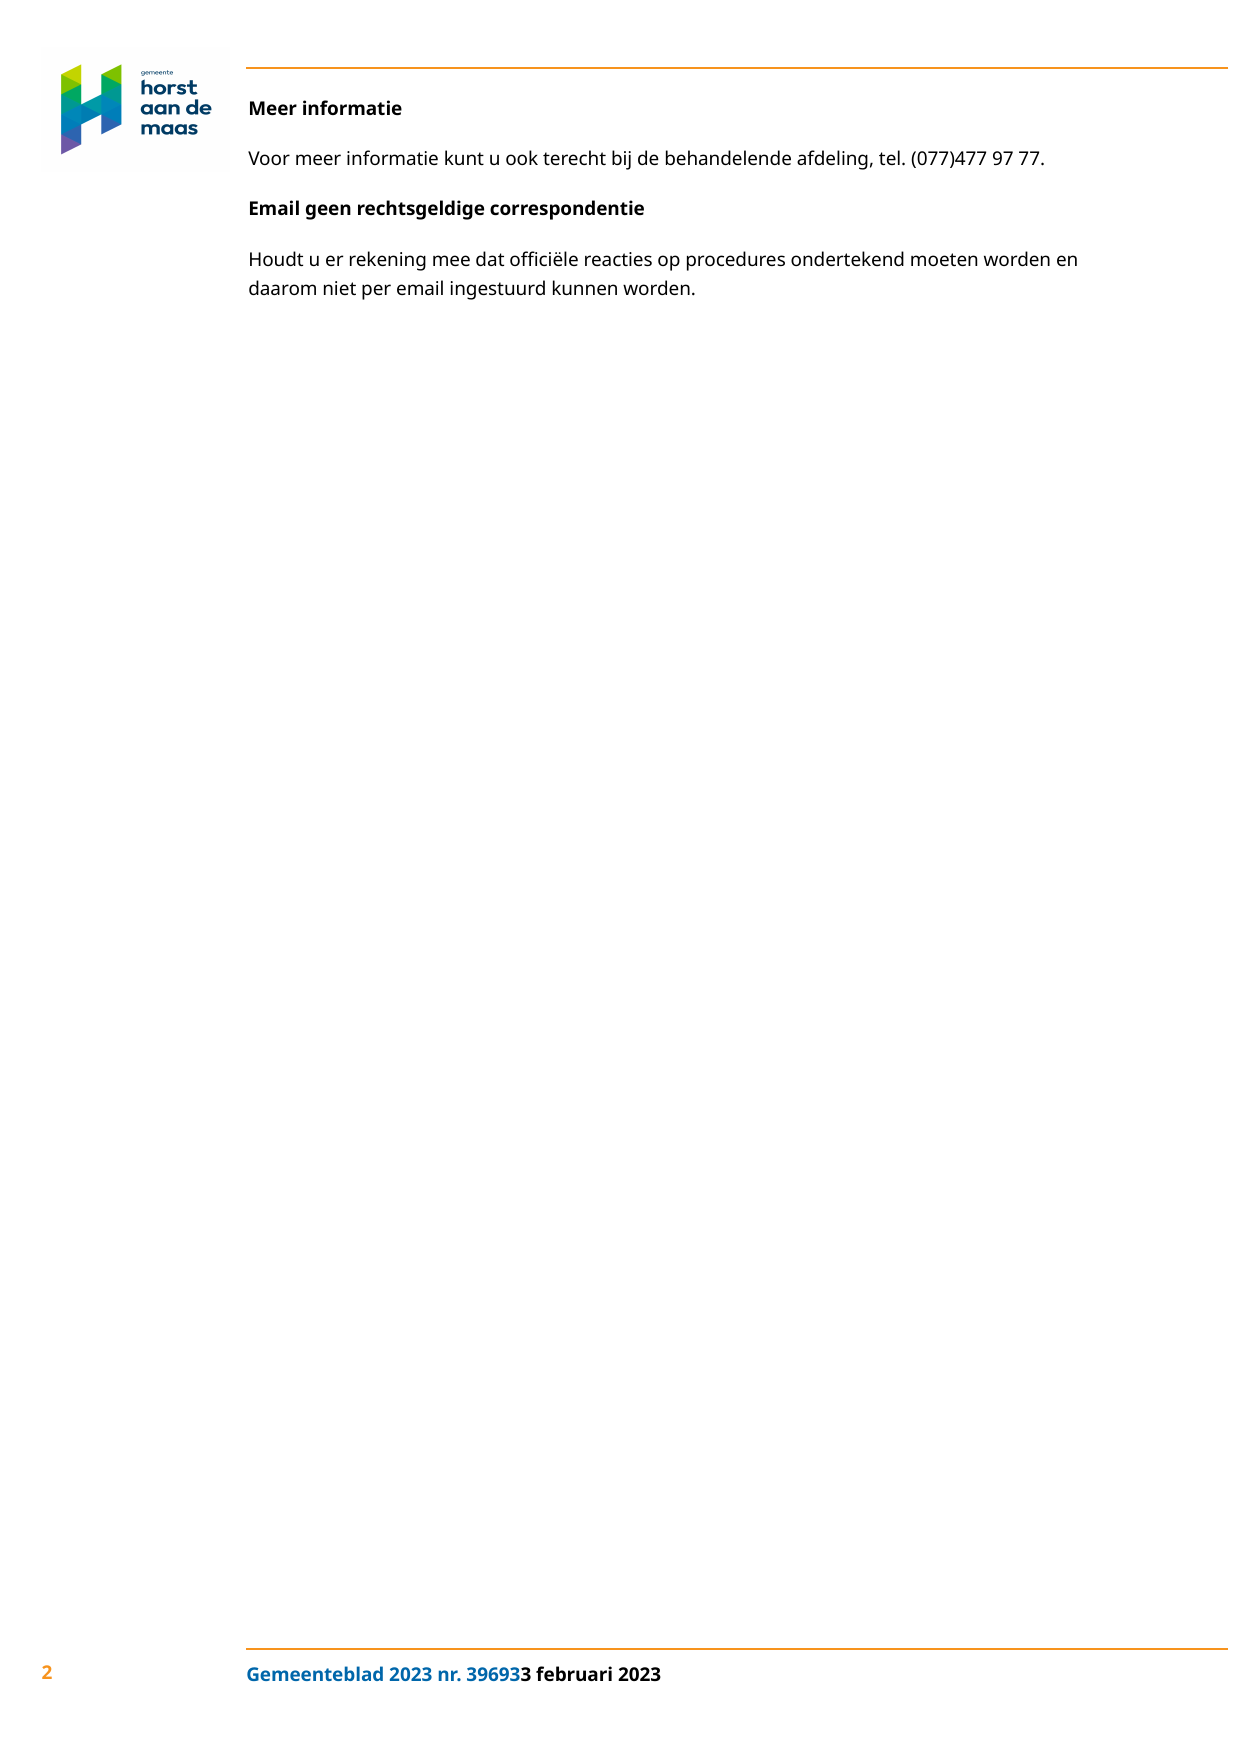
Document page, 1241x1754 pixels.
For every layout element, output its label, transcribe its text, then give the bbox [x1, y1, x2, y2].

text Houdt u er rekening mee dat officiële reacties op procedures ondertekend moeten worden en daarom niet per email ingestuurd kunnen worden. [248, 246, 1152, 301]
text Voor meer informatie kunt u ook terecht bij de behandelende afdeling, tel. (077)477 97 77. [248, 145, 1152, 171]
text Meer informatie [248, 95, 1152, 121]
text Email geen rechtsgeldige correspondentie [248, 196, 1152, 221]
picture [41, 47, 231, 172]
